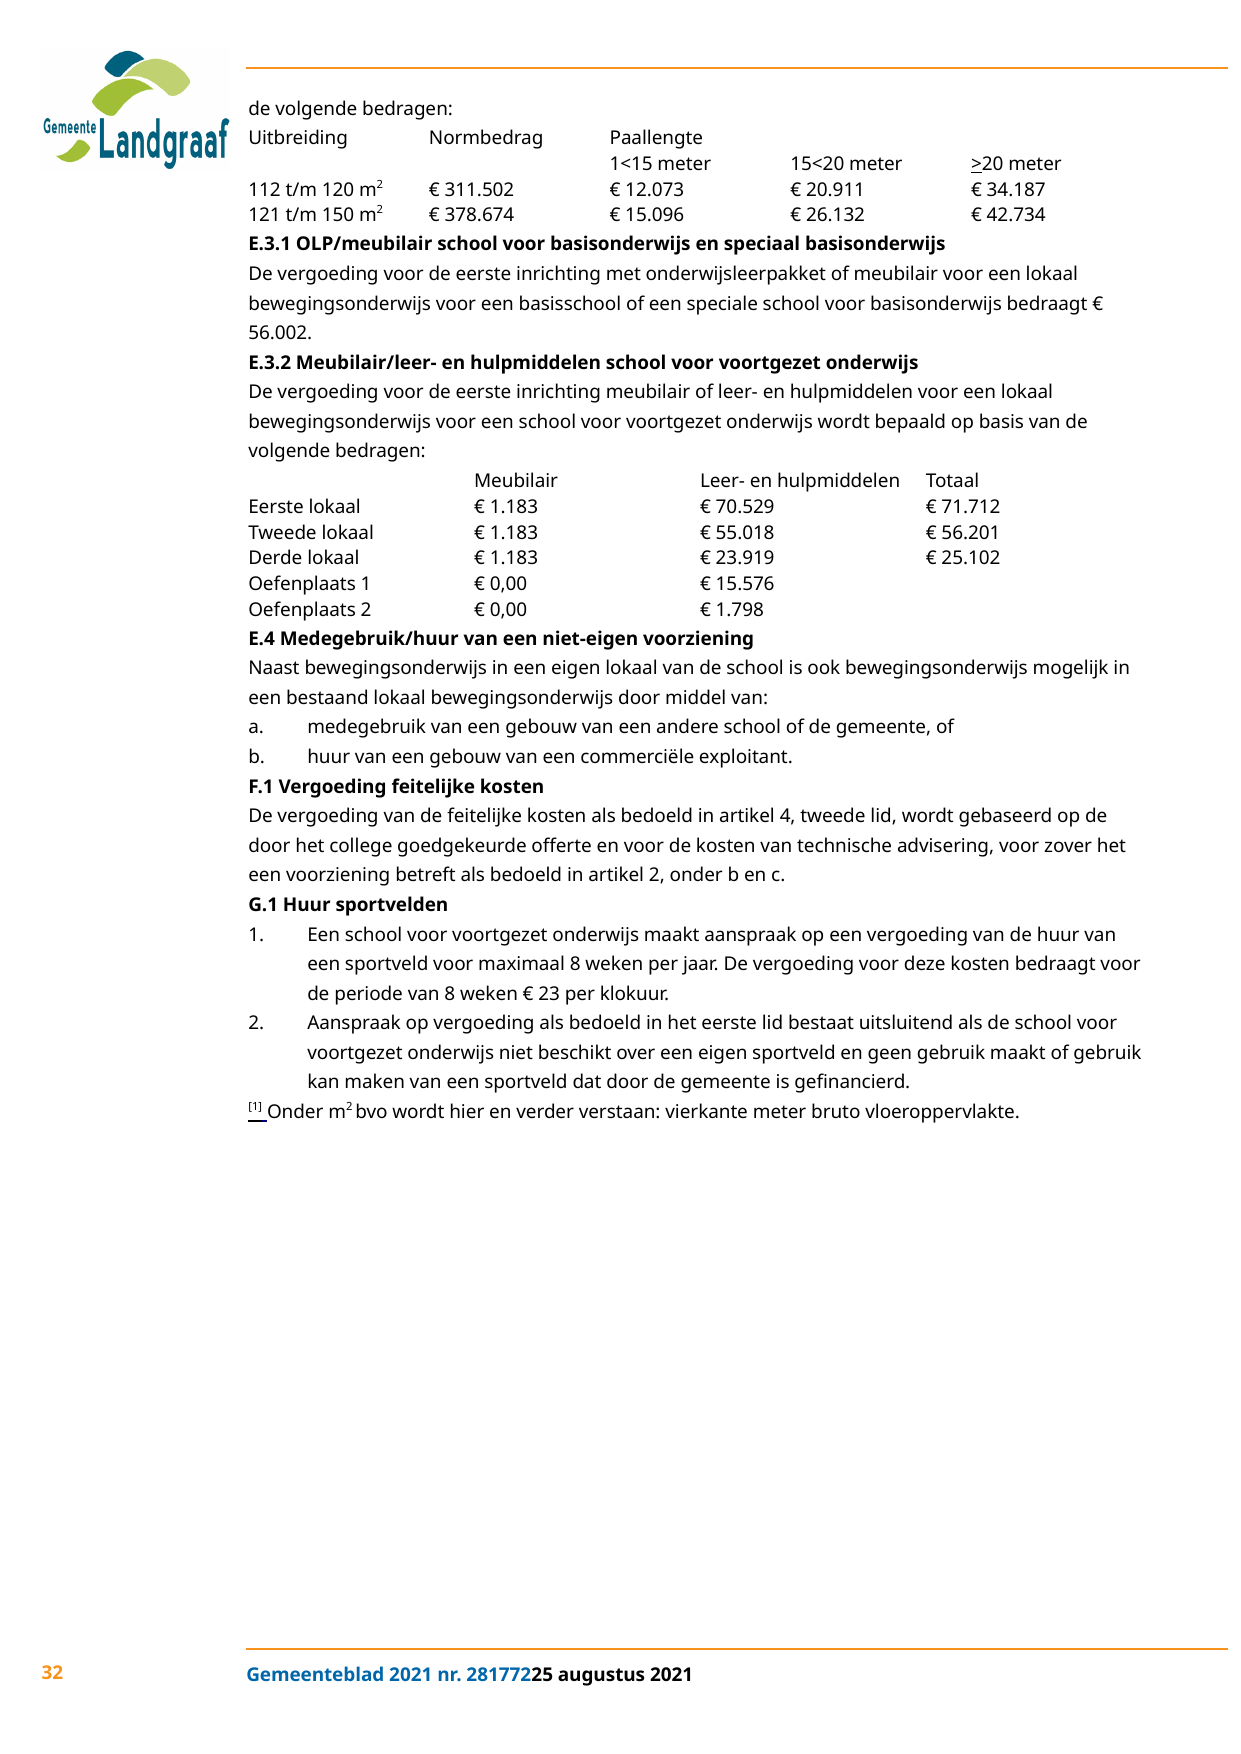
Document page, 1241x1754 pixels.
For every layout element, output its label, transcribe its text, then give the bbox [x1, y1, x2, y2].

table_cell € 55.018 [700, 519, 926, 544]
text E.3.2 Meubilair/leer- en hulpmiddelen school voor voortgezet onderwijs [248, 349, 1152, 375]
text E.3.1 OLP/meubilair school voor basisonderwijs en speciaal basisonderwijs [248, 231, 1152, 256]
table_cell € 1.183 [474, 519, 700, 544]
table_cell Eerste lokaal [248, 493, 474, 519]
table_header Normbedrag [429, 125, 609, 176]
text De vergoeding voor de eerste inrichting met onderwijsleerpakket of meubilair voor een lokaal bewegingsonderwijs voor een basisschool of een speciale school voor basisonderwijs bedraagt € 56.002. [248, 260, 1152, 345]
list medegebruik van een gebouw van een andere school of de gemeente, of [248, 714, 1152, 739]
table_cell >20 meter [971, 150, 1152, 176]
table_cell € 71.712 [926, 493, 1152, 519]
table_cell Tweede lokaal [248, 519, 474, 544]
table_cell € 1.183 [474, 545, 700, 570]
table_cell € 34.187 [971, 176, 1152, 202]
table_cell € 25.102 [926, 545, 1152, 570]
table_cell € 23.919 [700, 545, 926, 570]
table_cell € 311.502 [429, 176, 609, 202]
text de volgende bedragen: [248, 95, 1152, 121]
table_cell Oefenplaats 1 [248, 570, 474, 596]
list huur van een gebouw van een commerciële exploitant. [248, 743, 1152, 769]
table_cell € 70.529 [700, 493, 926, 519]
text F.1 Vergoeding feitelijke kosten [248, 773, 1152, 799]
list Aanspraak op vergoeding als bedoeld in het eerste lid bestaat uitsluitend als de school voor voortgezet onderwijs niet beschikt over een eigen sportveld en geen gebruik maakt of gebruik kan maken van een sportveld dat door de gemeente is gefinancierd. [248, 1009, 1152, 1094]
table_cell € 378.674 [429, 202, 609, 227]
table_cell 15<20 meter [790, 150, 971, 176]
table_cell € 1.798 [700, 596, 1152, 622]
table_cell € 20.911 [790, 176, 971, 202]
table_cell € 0,00 [474, 570, 700, 596]
table_cell € 0,00 [474, 596, 700, 622]
list Een school voor voortgezet onderwijs maakt aanspraak op een vergoeding van de huur van een sportveld voor maximaal 8 weken per jaar. De vergoeding voor deze kosten bedraagt voor de periode van 8 weken € 23 per klokuur. [248, 921, 1152, 1006]
table_header Leer- en hulpmiddelen [700, 468, 926, 493]
table_cell Derde lokaal [248, 545, 474, 570]
text De vergoeding voor de eerste inrichting meubilair of leer- en hulpmiddelen voor een lokaal bewegingsonderwijs voor een school voor voortgezet onderwijs wordt bepaald op basis van de volgende bedragen: [248, 378, 1152, 463]
table_cell € 15.576 [700, 570, 1152, 596]
table_header Totaal [926, 468, 1152, 493]
table_header Paallengte [609, 125, 1152, 150]
text [1] Onder m2 bvo wordt hier en verder verstaan: vierkante meter bruto vloeroppervlakte. [248, 1098, 1152, 1124]
table_header Uitbreiding [248, 125, 429, 176]
table_header [248, 468, 474, 493]
table_header Meubilair [474, 468, 700, 493]
table_cell € 15.096 [609, 202, 790, 227]
text E.4 Medegebruik/huur van een niet-eigen voorziening [248, 625, 1152, 651]
text Naast bewegingsonderwijs in een eigen lokaal van de school is ook bewegingsonderwijs mogelijk in een bestaand lokaal bewegingsonderwijs door middel van: [248, 654, 1152, 710]
table_cell 1<15 meter [609, 150, 790, 176]
table_cell € 56.201 [926, 519, 1152, 544]
text G.1 Huur sportvelden [248, 891, 1152, 917]
table_cell € 1.183 [474, 493, 700, 519]
picture [41, 47, 231, 172]
table_cell € 12.073 [609, 176, 790, 202]
table_cell € 26.132 [790, 202, 971, 227]
table_cell Oefenplaats 2 [248, 596, 474, 622]
table_cell € 42.734 [971, 202, 1152, 227]
table_cell 112 t/m 120 m2 [248, 176, 429, 202]
table_cell 121 t/m 150 m2 [248, 202, 429, 227]
text De vergoeding van de feitelijke kosten als bedoeld in artikel 4, tweede lid, wordt gebaseerd op de door het college goedgekeurde offerte en voor de kosten van technische advisering, voor zover het een voorziening betreft als bedoeld in artikel 2, onder b en c. [248, 802, 1152, 887]
